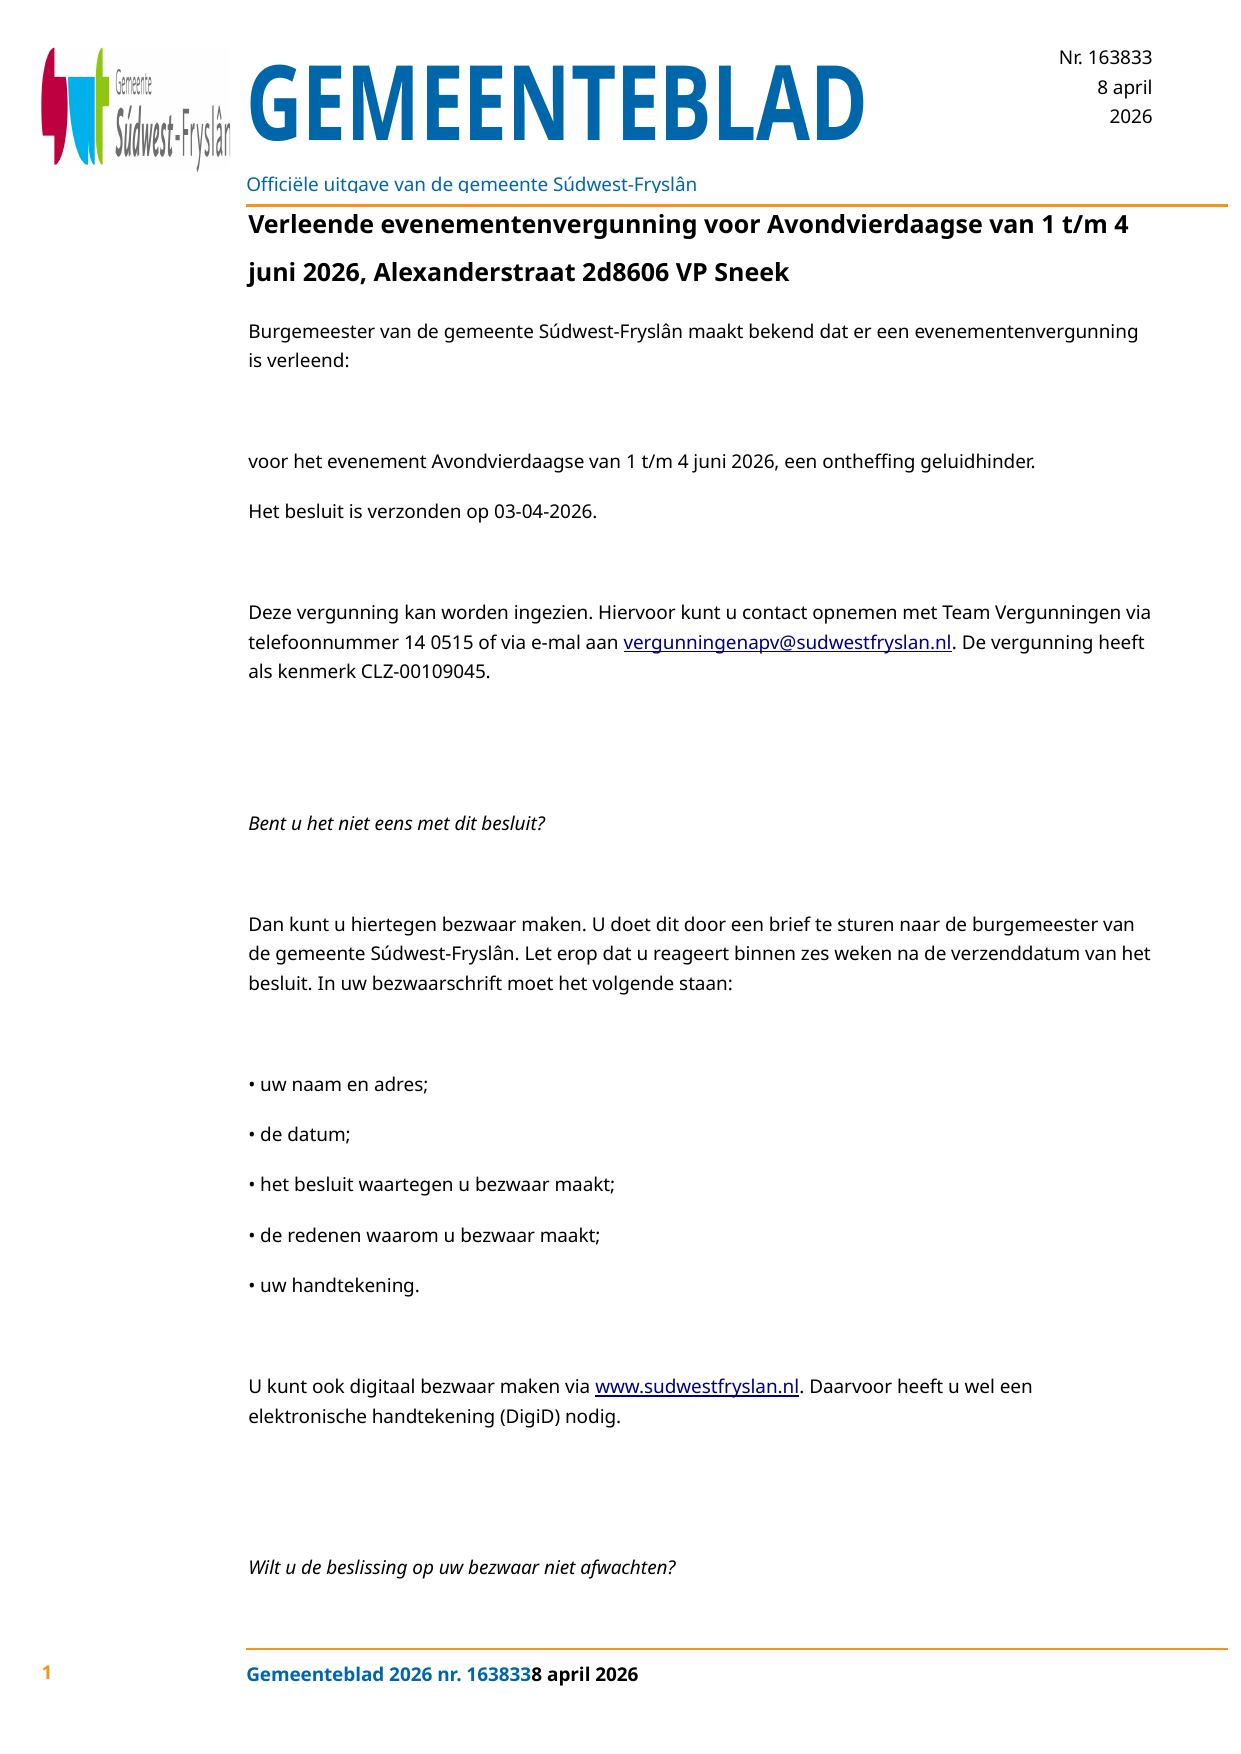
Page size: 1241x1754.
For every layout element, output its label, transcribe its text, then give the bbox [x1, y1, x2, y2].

text Bent u het niet eens met dit besluit? [248, 810, 1152, 836]
text • de datum; [248, 1121, 1152, 1147]
text Wilt u de beslissing op uw bezwaar niet afwachten? [248, 1554, 1152, 1580]
text • de redenen waarom u bezwaar maakt; [248, 1222, 1152, 1248]
text Deze vergunning kan worden ingezien. Hiervoor kunt u contact opnemen met Team Vergunningen via telefoonnummer 14 0515 of via e-mal aan vergunningenapv@sudwestfryslan.nl. De vergunning heeft als kenmerk CLZ-00109045. [248, 599, 1152, 684]
text Verleende evenementenvergunning voor Avondvierdaagse van 1 t/m 4 juni 2026, Alexanderstraat 2d8606 VP Sneek [248, 207, 1152, 288]
text U kunt ook digitaal bezwaar maken via www.sudwestfryslan.nl. Daarvoor heeft u wel een elektronische handtekening (DigiD) nodig. [248, 1373, 1152, 1429]
text • uw naam en adres; [248, 1071, 1152, 1097]
text Dan kunt u hiertegen bezwaar maken. U doet dit door een brief te sturen naar de burgemeester van de gemeente Súdwest-Fryslân. Let erop dat u reageert binnen zes weken na de verzenddatum van het besluit. In uw bezwaarschrift moet het volgende staan: [248, 911, 1152, 996]
text Burgemeester van de gemeente Súdwest-Fryslân maakt bekend dat er een evenementenvergunning is verleend: [248, 318, 1152, 373]
text • uw handtekening. [248, 1272, 1152, 1298]
picture [41, 47, 231, 172]
text Het besluit is verzonden op 03-04-2026. [248, 499, 1152, 524]
text • het besluit waartegen u bezwaar maakt; [248, 1172, 1152, 1197]
text voor het evenement Avondvierdaagse van 1 t/m 4 juni 2026, een ontheffing geluidhinder. [248, 448, 1152, 474]
